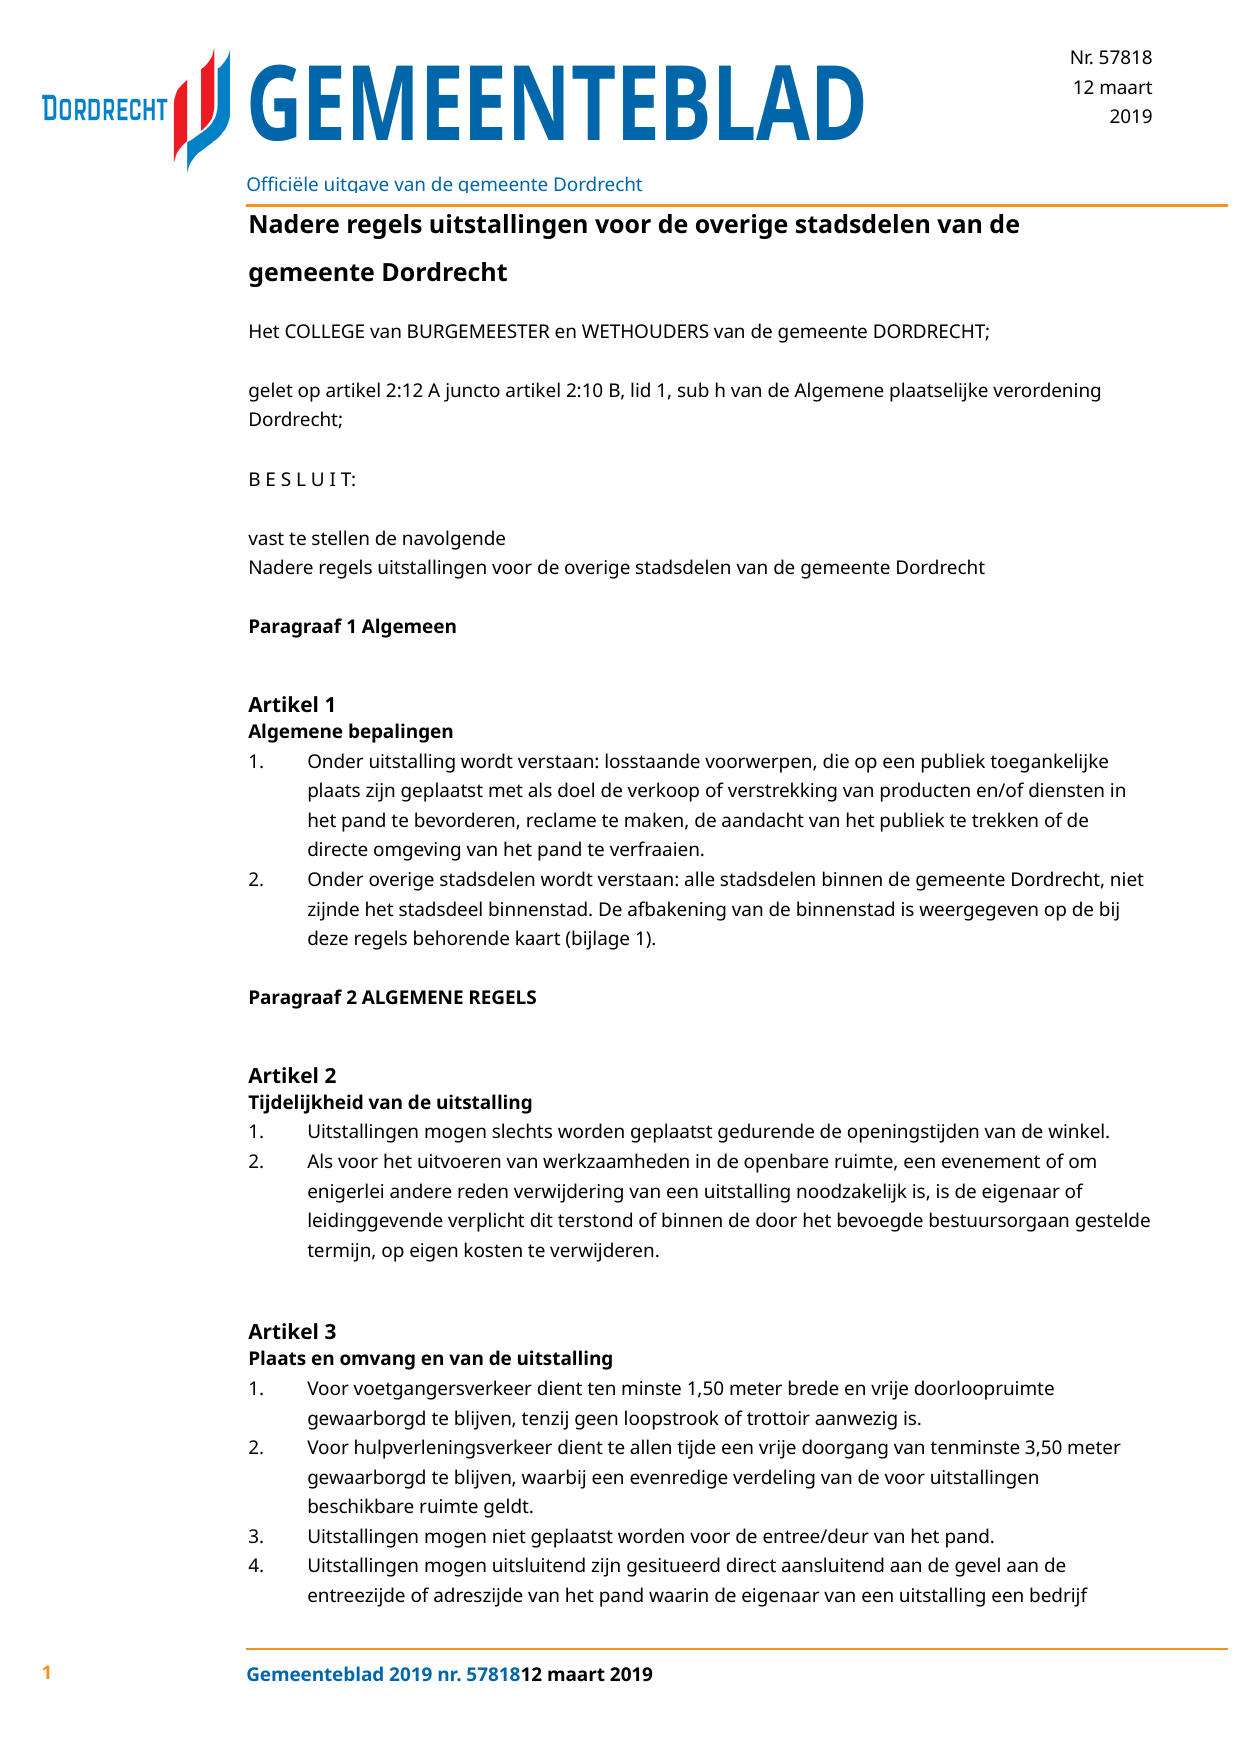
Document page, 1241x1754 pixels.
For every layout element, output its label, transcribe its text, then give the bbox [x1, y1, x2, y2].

list Voor voetgangersverkeer dient ten minste 1,50 meter brede en vrije doorloopruimte gewaarborgd te blijven, tenzij geen loopstrook of trottoir aanwezig is. [248, 1375, 1152, 1430]
text Algemene bepalingen [248, 718, 1152, 744]
text Nadere regels uitstallingen voor de overige stadsdelen van de gemeente Dordrecht [248, 207, 1152, 288]
text Artikel 3 [248, 1317, 1152, 1346]
list Als voor het uitvoeren van werkzaamheden in de openbare ruimte, een evenement of om enigerlei andere reden verwijdering van een uitstalling noodzakelijk is, is de eigenaar of leidinggevende verplicht dit terstond of binnen de door het bevoegde bestuursorgaan gestelde termijn, op eigen kosten te verwijderen. [248, 1148, 1152, 1263]
list Uitstallingen mogen niet geplaatst worden voor de entree/deur van het pand. [248, 1523, 1152, 1549]
text gelet op artikel 2:12 A juncto artikel 2:10 B, lid 1, sub h van de Algemene plaatselijke verordening Dordrecht; [248, 377, 1152, 432]
list Uitstallingen mogen uitsluitend zijn gesitueerd direct aansluitend aan de gevel aan de entreezijde of adreszijde van het pand waarin de eigenaar van een uitstalling een bedrijf [248, 1553, 1152, 1608]
text Tijdelijkheid van de uitstalling [248, 1089, 1152, 1115]
text B E S L U I T: [248, 466, 1152, 492]
list Voor hulpverleningsverkeer dient te allen tijde een vrije doorgang van tenminste 3,50 meter gewaarborgd te blijven, waarbij een evenredige verdeling van de voor uitstallingen beschikbare ruimte geldt. [248, 1434, 1152, 1519]
picture [41, 47, 231, 172]
text Plaats en omvang en van de uitstalling [248, 1346, 1152, 1371]
list Uitstallingen mogen slechts worden geplaatst gedurende de openingstijden van de winkel. [248, 1119, 1152, 1144]
text Paragraaf 1 Algemeen [248, 614, 1152, 639]
text Het COLLEGE van BURGEMEESTER en WETHOUDERS van de gemeente DORDRECHT; [248, 318, 1152, 344]
text Artikel 1 [248, 690, 1152, 718]
text Paragraaf 2 ALGEMENE REGELS [248, 984, 1152, 1010]
list Onder uitstalling wordt verstaan: losstaande voorwerpen, die op een publiek toegankelijke plaats zijn geplaatst met als doel de verkoop of verstrekking van producten en/of diensten in het pand te bevorderen, reclame te maken, de aandacht van het publiek te trekken of de directe omgeving van het pand te verfraaien. [248, 748, 1152, 862]
list Onder overige stadsdelen wordt verstaan: alle stadsdelen binnen de gemeente Dordrecht, niet zijnde het stadsdeel binnenstad. De afbakening van de binnenstad is weergegeven op de bij deze regels behorende kaart (bijlage 1). [248, 866, 1152, 951]
text vast te stellen de navolgende [248, 525, 1152, 551]
text Nadere regels uitstallingen voor de overige stadsdelen van de gemeente Dordrecht [248, 554, 1152, 580]
text Artikel 2 [248, 1061, 1152, 1089]
